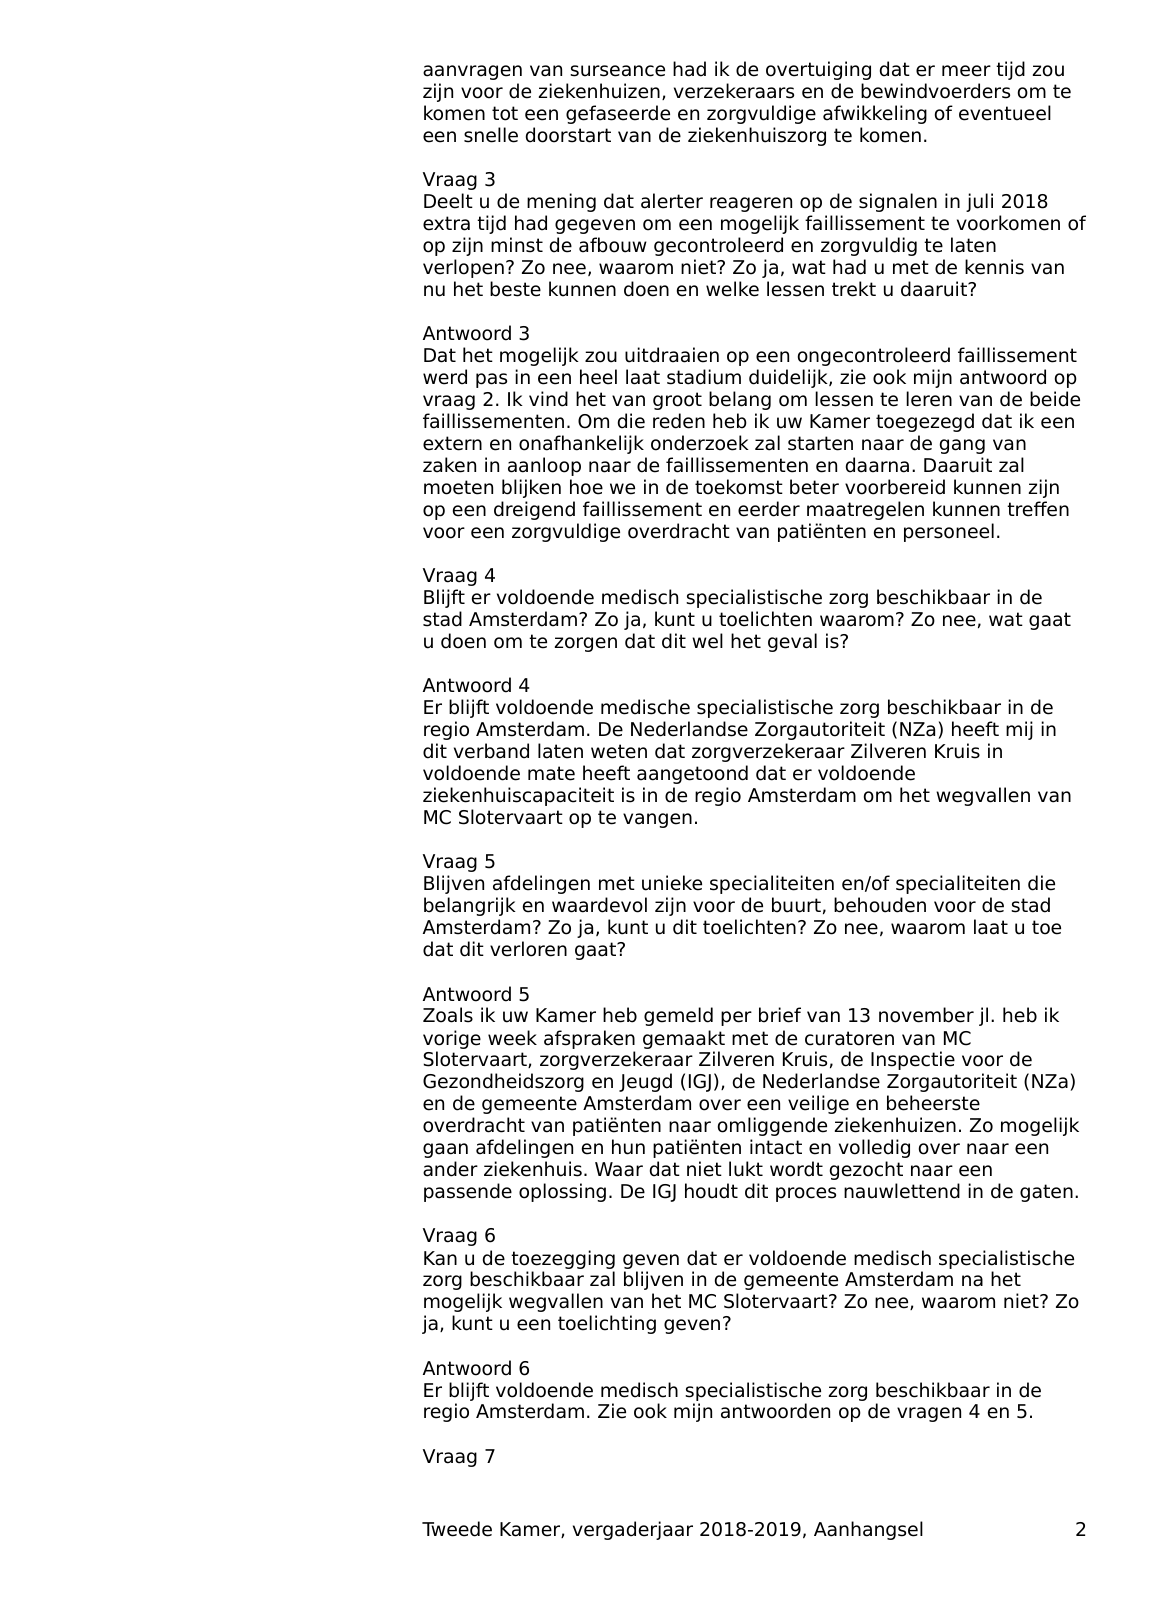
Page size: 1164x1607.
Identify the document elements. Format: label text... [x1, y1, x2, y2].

text Antwoord 4 [422, 675, 1087, 697]
text Blijft er voldoende medisch specialistische zorg beschikbaar in de stad Amsterdam? Zo ja, kunt u toelichten waarom? Zo nee, wat gaat u doen om te zorgen dat dit wel het geval is? [422, 587, 1087, 653]
text Vraag 7 [422, 1446, 1087, 1468]
text Zoals ik uw Kamer heb gemeld per brief van 13 november jl. heb ik vorige week afspraken gemaakt met de curatoren van MC Slotervaart, zorgverzekeraar Zilveren Kruis, de Inspectie voor de Gezondheidszorg en Jeugd (IGJ), de Nederlandse Zorgautoriteit (NZa) en de gemeente Amsterdam over een veilige en beheerste overdracht van patiënten naar omliggende ziekenhuizen. Zo mogelijk gaan afdelingen en hun patiënten intact en volledig over naar een ander ziekenhuis. Waar dat niet lukt wordt gezocht naar een passende oplossing. De IGJ houdt dit proces nauwlettend in de gaten. [422, 1005, 1087, 1203]
text Vraag 3 [422, 169, 1087, 191]
text Deelt u de mening dat alerter reageren op de signalen in juli 2018 extra tijd had gegeven om een mogelijk faillissement te voorkomen of op zijn minst de afbouw gecontroleerd en zorgvuldig te laten verlopen? Zo nee, waarom niet? Zo ja, wat had u met de kennis van nu het beste kunnen doen en welke lessen trekt u daaruit? [422, 191, 1087, 301]
text Antwoord 5 [422, 983, 1087, 1005]
text Vraag 6 [422, 1225, 1087, 1247]
text Blijven afdelingen met unieke specialiteiten en/of specialiteiten die belangrijk en waardevol zijn voor de buurt, behouden voor de stad Amsterdam? Zo ja, kunt u dit toelichten? Zo nee, waarom laat u toe dat dit verloren gaat? [422, 873, 1087, 961]
text Er blijft voldoende medisch specialistische zorg beschikbaar in de regio Amsterdam. Zie ook mijn antwoorden op de vragen 4 en 5. [422, 1379, 1087, 1423]
text Kan u de toezegging geven dat er voldoende medisch specialistische zorg beschikbaar zal blijven in de gemeente Amsterdam na het mogelijk wegvallen van het MC Slotervaart? Zo nee, waarom niet? Zo ja, kunt u een toelichting geven? [422, 1247, 1087, 1335]
text Dat het mogelijk zou uitdraaien op een ongecontroleerd faillissement werd pas in een heel laat stadium duidelijk, zie ook mijn antwoord op vraag 2. Ik vind het van groot belang om lessen te leren van de beide faillissementen. Om die reden heb ik uw Kamer toegezegd dat ik een extern en onafhankelijk onderzoek zal starten naar de gang van zaken in aanloop naar de faillissementen en daarna. Daaruit zal moeten blijken hoe we in de toekomst beter voorbereid kunnen zijn op een dreigend faillissement en eerder maatregelen kunnen treffen voor een zorgvuldige overdracht van patiënten en personeel. [422, 345, 1087, 543]
text Antwoord 6 [422, 1357, 1087, 1379]
text Vraag 4 [422, 565, 1087, 587]
text aanvragen van surseance had ik de overtuiging dat er meer tijd zou zijn voor de ziekenhuizen, verzekeraars en de bewindvoerders om te komen tot een gefaseerde en zorgvuldige afwikkeling of eventueel een snelle doorstart van de ziekenhuiszorg te komen. [422, 59, 1087, 147]
text Antwoord 3 [422, 323, 1087, 345]
text Vraag 5 [422, 851, 1087, 873]
text Er blijft voldoende medische specialistische zorg beschikbaar in de regio Amsterdam. De Nederlandse Zorgautoriteit (NZa) heeft mij in dit verband laten weten dat zorgverzekeraar Zilveren Kruis in voldoende mate heeft aangetoond dat er voldoende ziekenhuiscapaciteit is in de regio Amsterdam om het wegvallen van MC Slotervaart op te vangen. [422, 697, 1087, 829]
